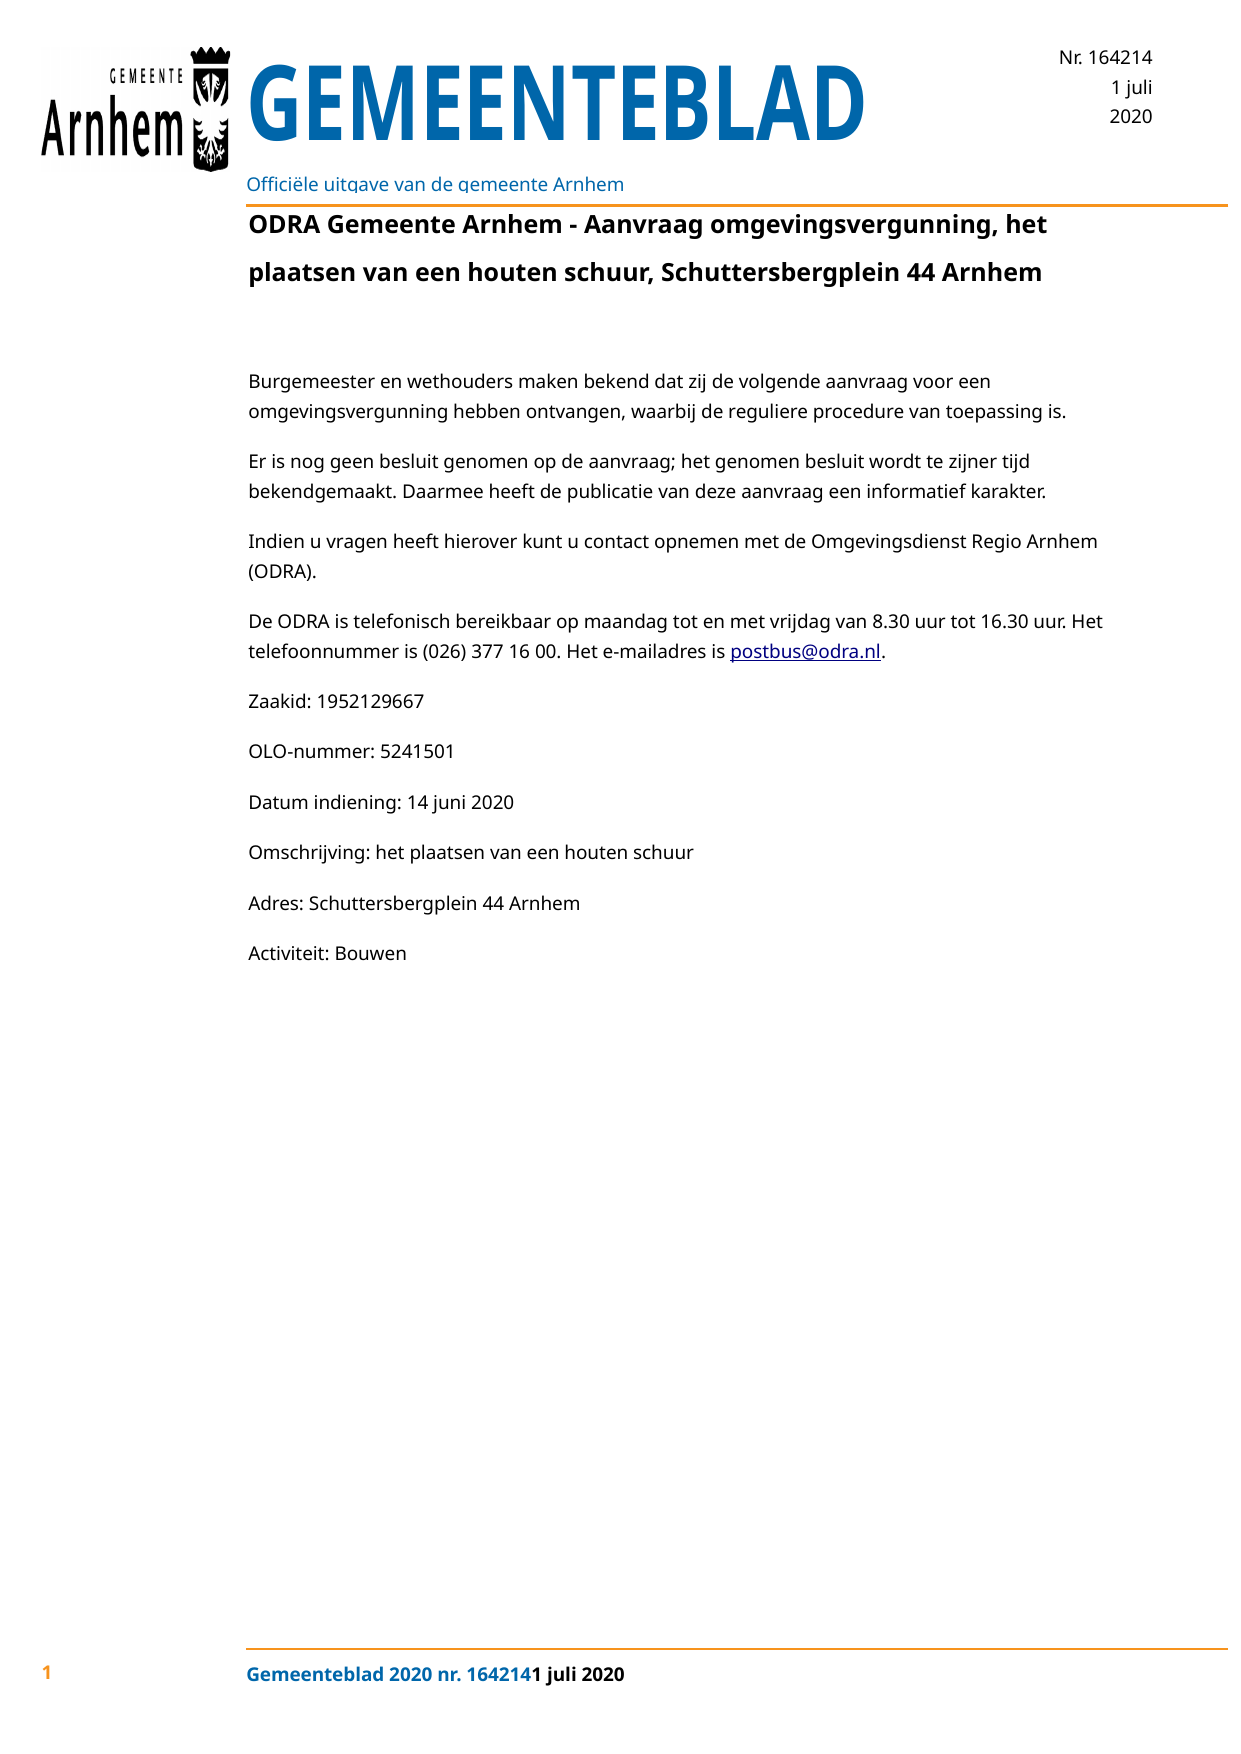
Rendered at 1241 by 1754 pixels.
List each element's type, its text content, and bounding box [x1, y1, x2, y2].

text Omschrijving: het plaatsen van een houten schuur [248, 839, 1152, 865]
text Burgemeester en wethouders maken bekend dat zij de volgende aanvraag voor een omgevingsvergunning hebben ontvangen, waarbij de reguliere procedure van toepassing is. [248, 368, 1152, 424]
text Indien u vragen heeft hierover kunt u contact opnemen met de Omgevingsdienst Regio Arnhem (ODRA). [248, 528, 1152, 584]
text Er is nog geen besluit genomen op de aanvraag; het genomen besluit wordt te zijner tijd bekendgemaakt. Daarmee heeft de publicatie van deze aanvraag een informatief karakter. [248, 448, 1152, 504]
text Activiteit: Bouwen [248, 940, 1152, 966]
text Datum indiening: 14 juni 2020 [248, 789, 1152, 815]
text Zaakid: 1952129667 [248, 688, 1152, 714]
text ODRA Gemeente Arnhem - Aanvraag omgevingsvergunning, het plaatsen van een houten schuur, Schuttersbergplein 44 Arnhem [248, 207, 1152, 288]
picture [41, 47, 231, 172]
text OLO-nummer: 5241501 [248, 739, 1152, 764]
text De ODRA is telefonisch bereikbaar op maandag tot en met vrijdag van 8.30 uur tot 16.30 uur. Het telefoonnummer is (026) 377 16 00. Het e-mailadres is postbus@odra.nl. [248, 608, 1152, 664]
text Adres: Schuttersbergplein 44 Arnhem [248, 890, 1152, 916]
